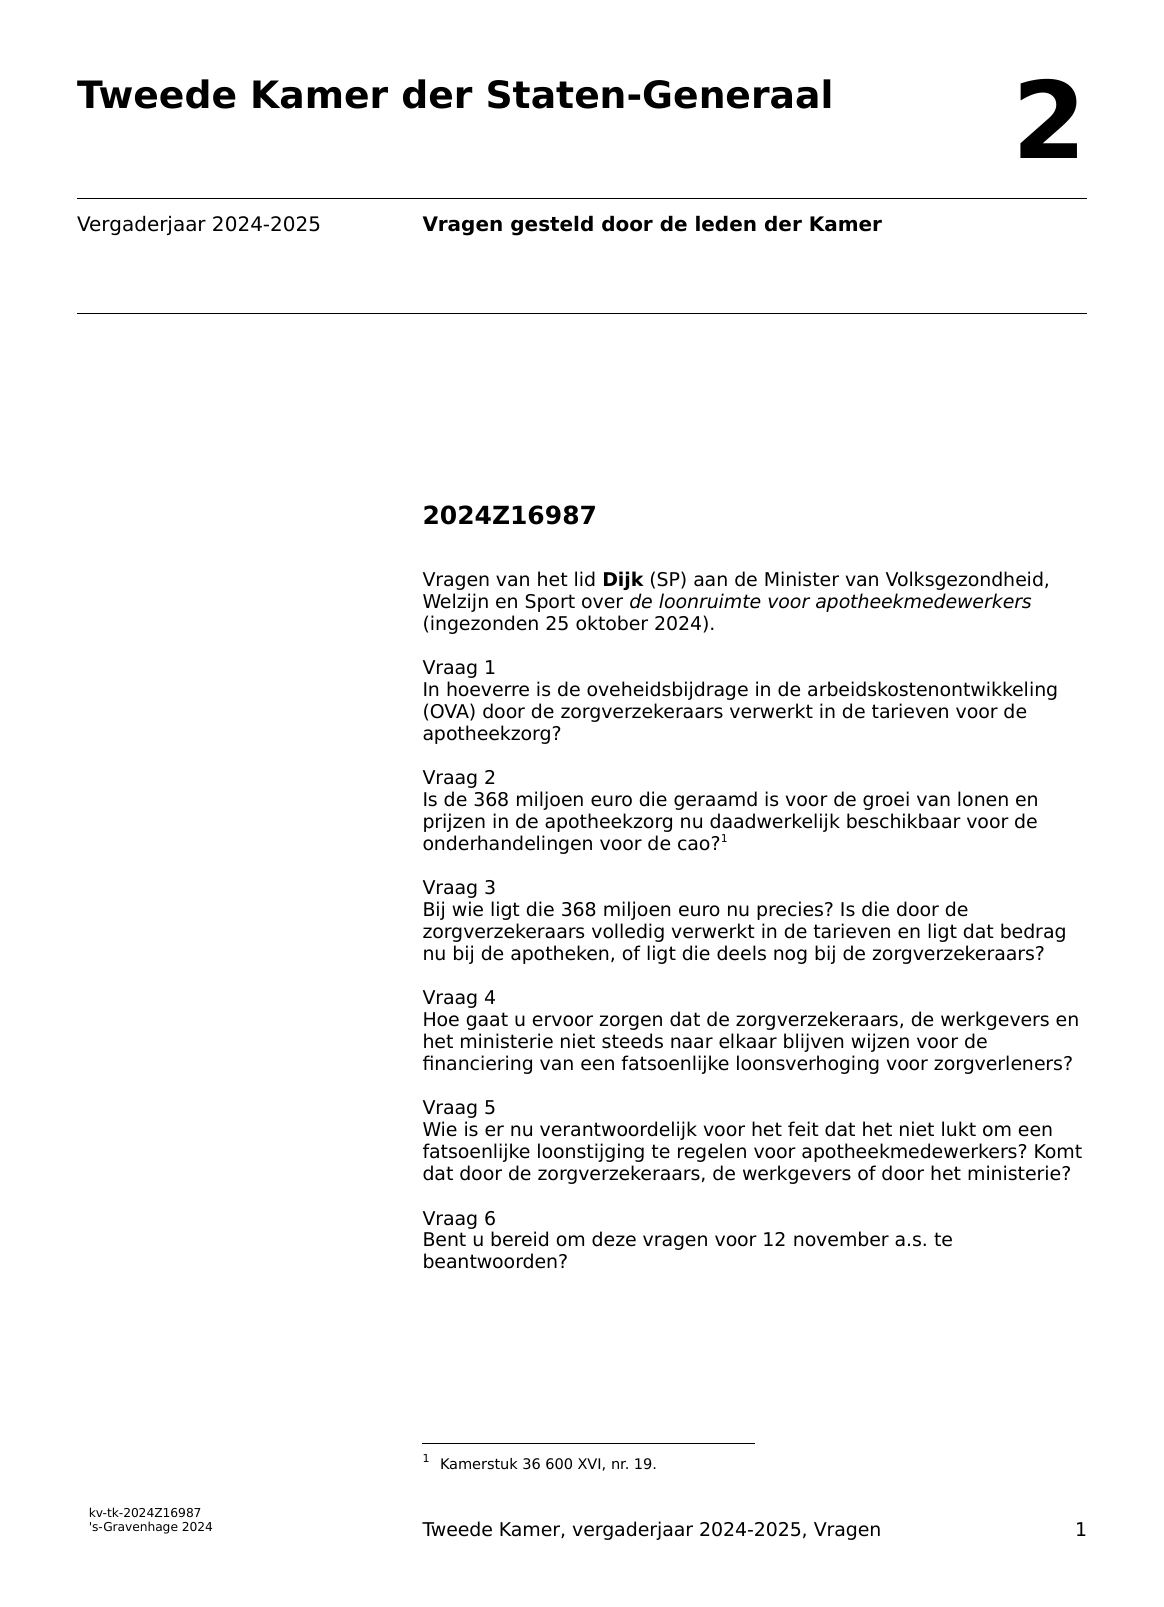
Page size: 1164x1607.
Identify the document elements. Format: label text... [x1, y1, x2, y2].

table_header Tweede Kamer der Staten-Generaal [77, 59, 886, 198]
text Vraag 3 [422, 877, 1087, 899]
text Bij wie ligt die 368 miljoen euro nu precies? Is die door de zorgverzekeraars volledig verwerkt in de tarieven en ligt dat bedrag nu bij de apotheken, of ligt die deels nog bij de zorgverzekeraars? [422, 899, 1087, 965]
text Vragen van het lid Dijk (SP) aan de Minister van Volksgezondheid, Welzijn en Sport over de loonruimte voor apotheekmedewerkers (ingezonden 25 oktober 2024). [422, 569, 1087, 635]
text 's-Gravenhage 2024 [88, 1520, 323, 1534]
table_cell Vergaderjaar 2024-2025 [77, 199, 422, 313]
text Vraag 6 [422, 1207, 1087, 1229]
text In hoeverre is de oveheidsbijdrage in de arbeidskostenontwikkeling (OVA) door de zorgverzekeraars verwerkt in de tarieven voor de apotheekzorg? [422, 679, 1087, 745]
text Kamerstuk 36 600 XVI, nr. 19. [422, 1452, 1087, 1474]
text Vraag 5 [422, 1097, 1087, 1119]
text Bent u bereid om deze vragen voor 12 november a.s. te beantwoorden? [422, 1229, 1087, 1273]
text Vraag 2 [422, 767, 1087, 789]
text kv-tk-2024Z16987 [88, 1506, 323, 1520]
text Is de 368 miljoen euro die geraamd is voor de groei van lonen en prijzen in de apotheekzorg nu daadwerkelijk beschikbaar voor de onderhandelingen voor de cao? [422, 789, 1087, 855]
table_header 2 [886, 59, 1087, 198]
text Wie is er nu verantwoordelijk voor het feit dat het niet lukt om een fatsoenlijke loonstijging te regelen voor apotheekmedewerkers? Komt dat door de zorgverzekeraars, de werkgevers of door het ministerie? [422, 1119, 1087, 1185]
table_cell Vragen gesteld door de leden der Kamer [422, 199, 1087, 313]
text Vraag 4 [422, 987, 1087, 1009]
text Vraag 1 [422, 657, 1087, 679]
text Hoe gaat u ervoor zorgen dat de zorgverzekeraars, de werkgevers en het ministerie niet steeds naar elkaar blijven wijzen voor de financiering van een fatsoenlijke loonsverhoging voor zorgverleners? [422, 1009, 1087, 1075]
text 2024Z16987 [422, 501, 1087, 531]
